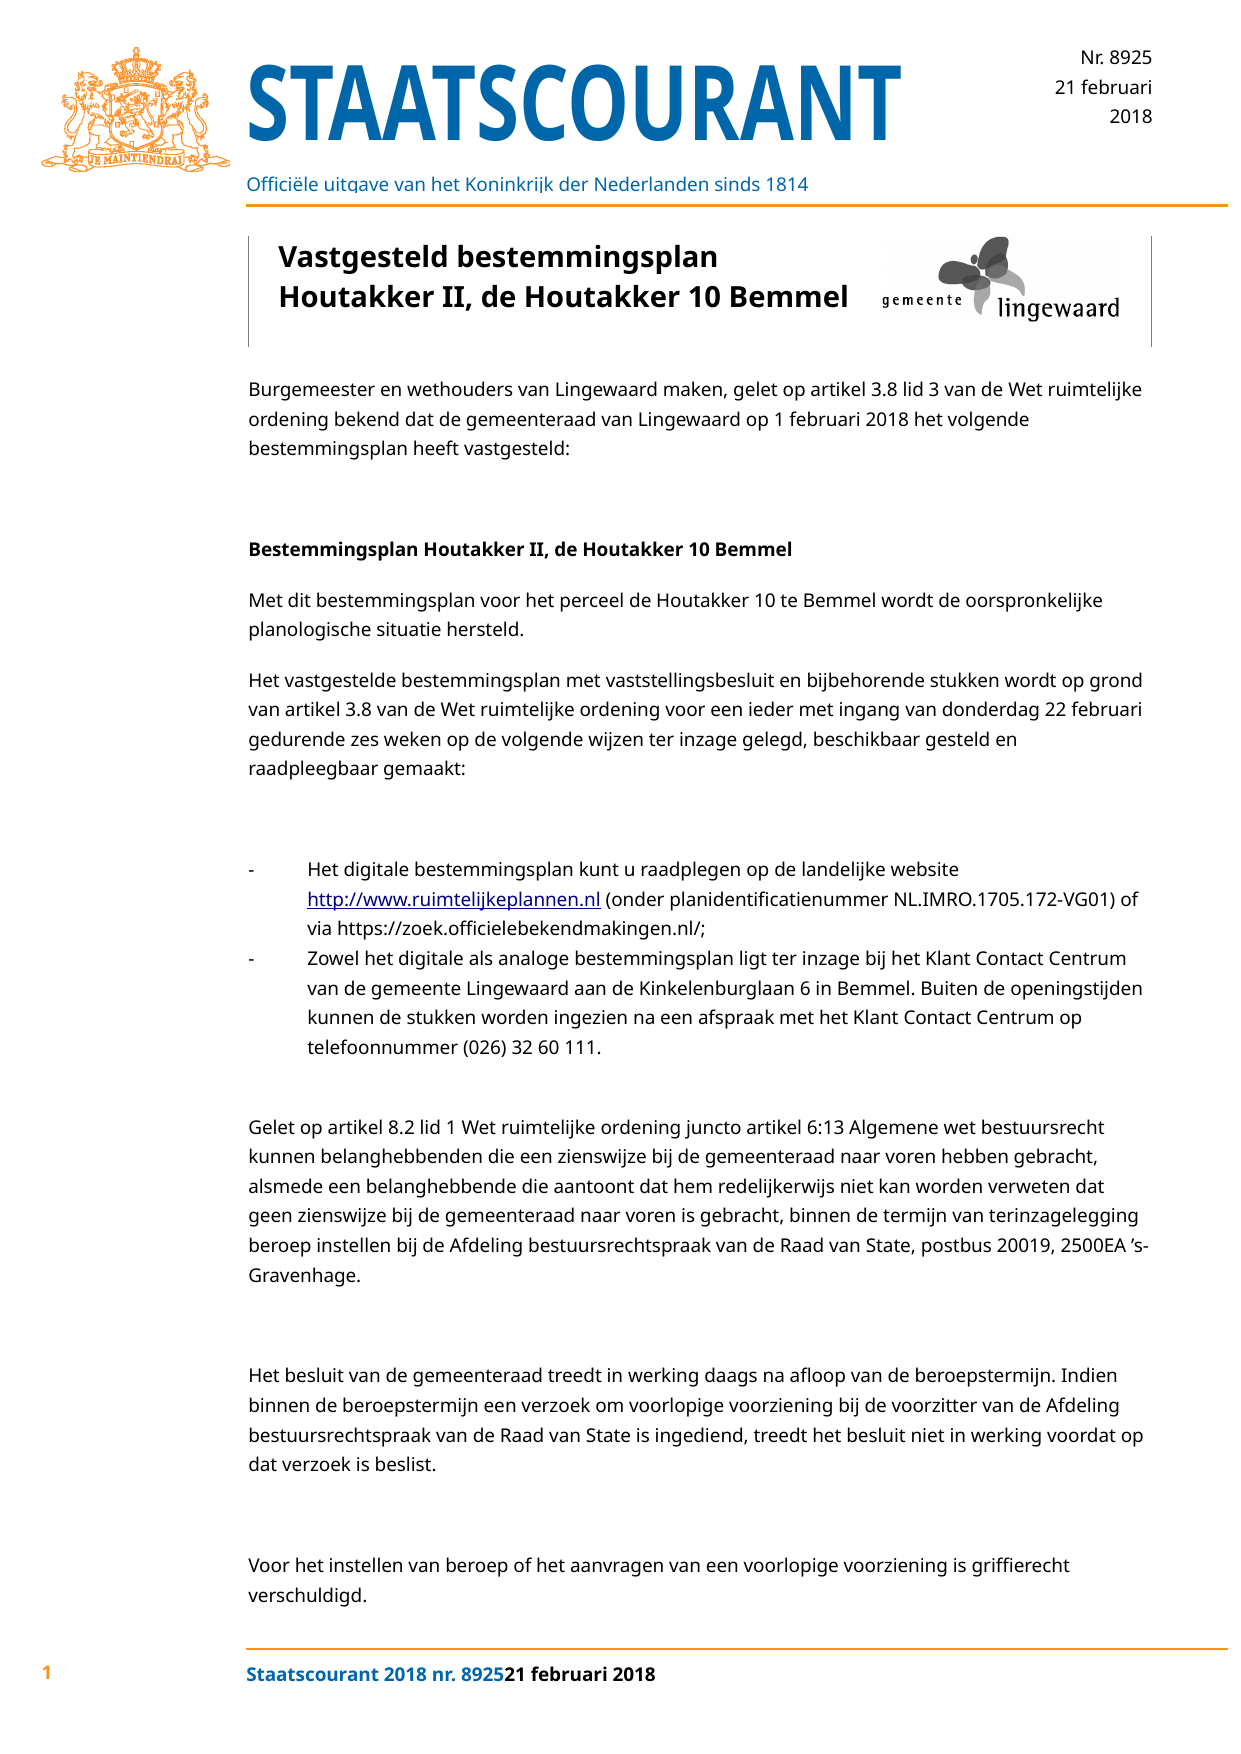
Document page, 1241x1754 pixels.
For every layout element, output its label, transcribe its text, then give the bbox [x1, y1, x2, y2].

text Met dit bestemmingsplan voor het perceel de Houtakker 10 te Bemmel wordt de oorspronkelijke planologische situatie hersteld. [248, 587, 1152, 642]
text Bestemmingsplan Houtakker II, de Houtakker 10 Bemmel [248, 536, 1152, 562]
text Burgemeester en wethouders van Lingewaard maken, gelet op artikel 3.8 lid 3 van de Wet ruimtelijke ordening bekend dat de gemeenteraad van Lingewaard op 1 februari 2018 het volgende bestemmingsplan heeft vastgesteld: [248, 376, 1152, 461]
list Het digitale bestemmingsplan kunt u raadplegen op de landelijke website http://www.ruimtelijkeplannen.nl (onder planidentificatienummer NL.IMRO.1705.172-VG01) of via https://zoek.officielebekendmakingen.nl/; [248, 856, 1152, 941]
list Zowel het digitale als analoge bestemmingsplan ligt ter inzage bij het Klant Contact Centrum van de gemeente Lingewaard aan de Kinkelenburglaan 6 in Bemmel. Buiten de openingstijden kunnen de stukken worden ingezien na een afspraak met het Klant Contact Centrum op telefoonnummer (026) 32 60 111. [248, 945, 1152, 1060]
text Het besluit van de gemeenteraad treedt in werking daags na afloop van de beroepstermijn. Indien binnen de beroepstermijn een verzoek om voorlopige voorziening bij de voorzitter van de Afdeling bestuursrechtspraak van de Raad van State is ingediend, treedt het besluit niet in werking voordat op dat verzoek is beslist. [248, 1363, 1152, 1477]
text Voor het instellen van beroep of het aanvragen van een voorlopige voorziening is griffierecht verschuldigd. [248, 1552, 1152, 1608]
table_header [850, 236, 1151, 347]
text Gelet op artikel 8.2 lid 1 Wet ruimtelijke ordening juncto artikel 6:13 Algemene wet bestuursrecht kunnen belanghebbenden die een zienswijze bij de gemeenteraad naar voren hebben gebracht, alsmede een belanghebbende die aantoont dat hem redelijkerwijs niet kan worden verweten dat geen zienswijze bij de gemeenteraad naar voren is gebracht, binnen de termijn van terinzagelegging beroep instellen bij de Afdeling bestuursrechtspraak van de Raad van State, postbus 20019, 2500EA ’s-Gravenhage. [248, 1114, 1152, 1288]
picture [882, 236, 1119, 322]
table_header Vastgesteld bestemmingsplan Houtakker II, de Houtakker 10 Bemmel [249, 236, 850, 347]
picture [41, 47, 231, 172]
text Het vastgestelde bestemmingsplan met vaststellingsbesluit en bijbehorende stukken wordt op grond van artikel 3.8 van de Wet ruimtelijke ordening voor een ieder met ingang van donderdag 22 februari gedurende zes weken op de volgende wijzen ter inzage gelegd, beschikbaar gesteld en raadpleegbaar gemaakt: [248, 667, 1152, 781]
